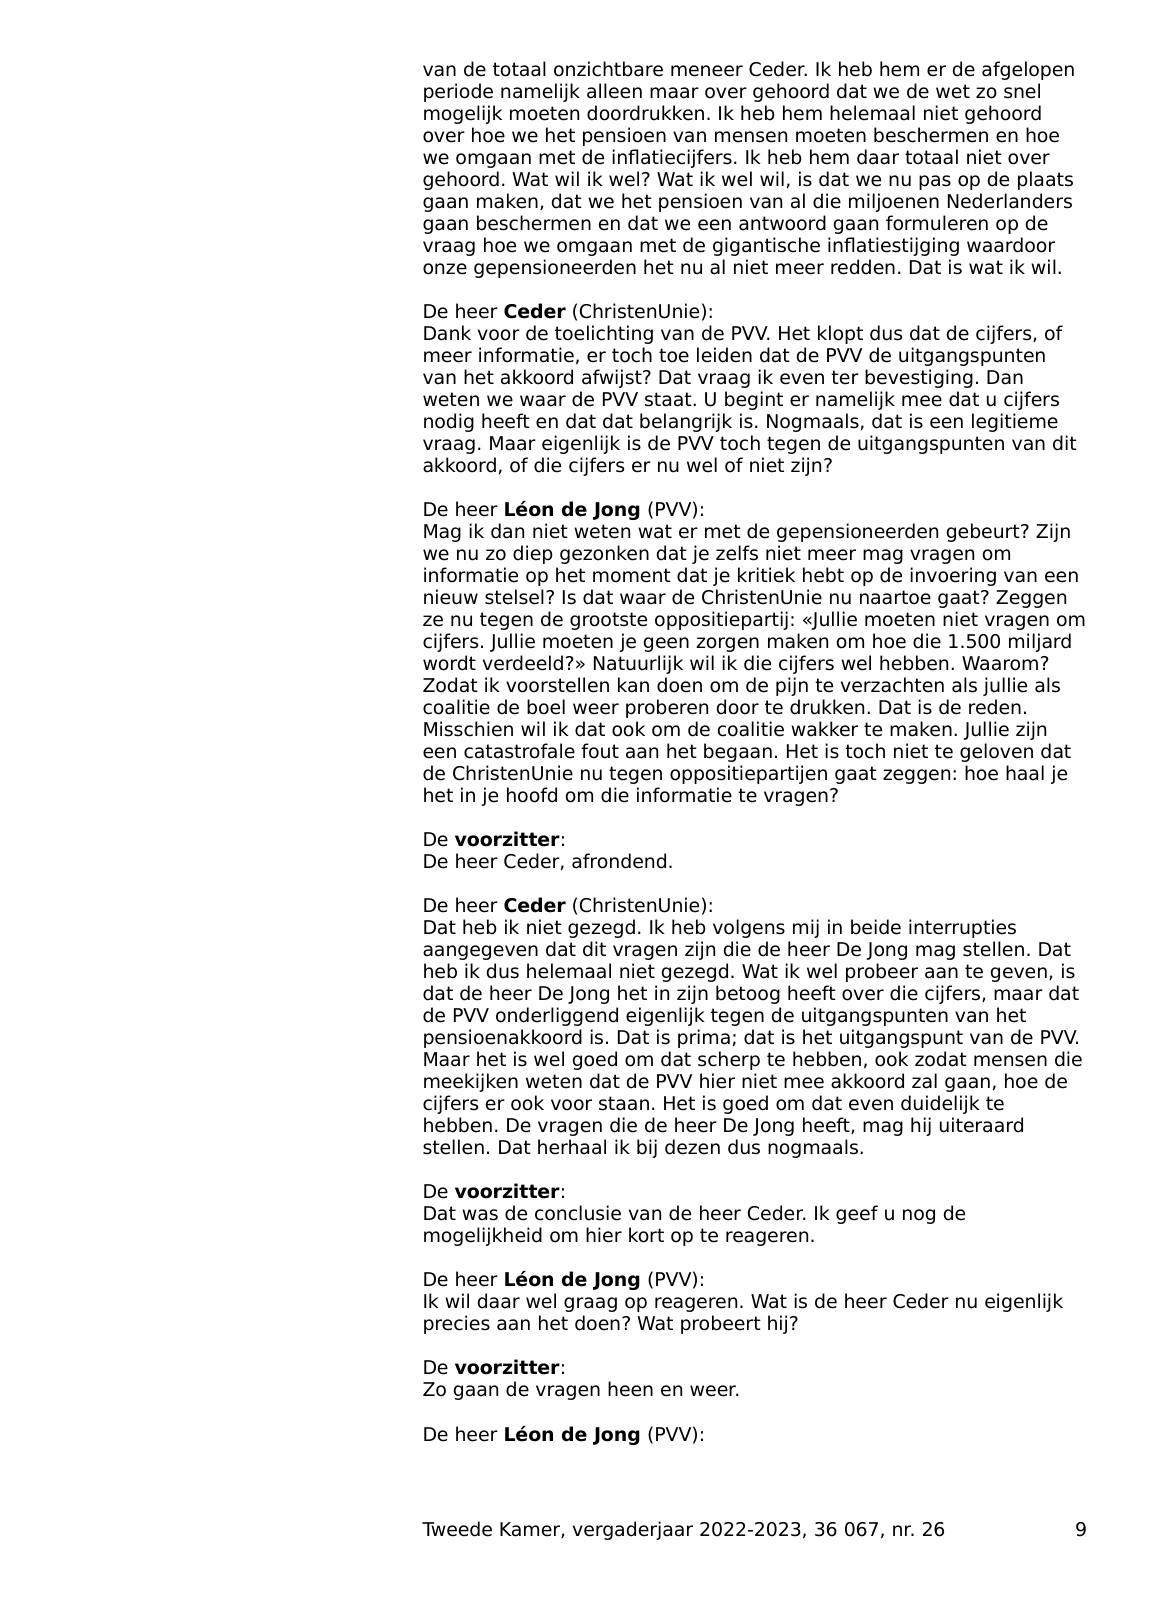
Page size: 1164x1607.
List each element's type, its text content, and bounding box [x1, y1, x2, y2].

text De heer Ceder (ChristenUnie): [422, 895, 1087, 917]
text De heer Ceder (ChristenUnie): [422, 301, 1087, 323]
text Dank voor de toelichting van de PVV. Het klopt dus dat de cijfers, of meer informatie, er toch toe leiden dat de PVV de uitgangspunten van het akkoord afwijst? Dat vraag ik even ter bevestiging. Dan weten we waar de PVV staat. U begint er namelijk mee dat u cijfers nodig heeft en dat dat belangrijk is. Nogmaals, dat is een legitieme vraag. Maar eigenlijk is de PVV toch tegen de uitgangspunten van dit akkoord, of die cijfers er nu wel of niet zijn? [422, 323, 1087, 477]
text Zo gaan de vragen heen en weer. [422, 1379, 1087, 1401]
text De heer Léon de Jong (PVV): [422, 1423, 1087, 1445]
text De heer Léon de Jong (PVV): [422, 1269, 1087, 1291]
text Dat was de conclusie van de heer Ceder. Ik geef u nog de mogelijkheid om hier kort op te reageren. [422, 1203, 1087, 1247]
text Dat heb ik niet gezegd. Ik heb volgens mij in beide interrupties aangegeven dat dit vragen zijn die de heer De Jong mag stellen. Dat heb ik dus helemaal niet gezegd. Wat ik wel probeer aan te geven, is dat de heer De Jong het in zijn betoog heeft over die cijfers, maar dat de PVV onderliggend eigenlijk tegen de uitgangspunten van het pensioenakkoord is. Dat is prima; dat is het uitgangspunt van de PVV. Maar het is wel goed om dat scherp te hebben, ook zodat mensen die meekijken weten dat de PVV hier niet mee akkoord zal gaan, hoe de cijfers er ook voor staan. Het is goed om dat even duidelijk te hebben. De vragen die de heer De Jong heeft, mag hij uiteraard stellen. Dat herhaal ik bij dezen dus nogmaals. [422, 917, 1087, 1159]
text De voorzitter: [422, 1181, 1087, 1203]
text Ik wil daar wel graag op reageren. Wat is de heer Ceder nu eigenlijk precies aan het doen? Wat probeert hij? [422, 1291, 1087, 1335]
text De voorzitter: [422, 1357, 1087, 1379]
text De heer Léon de Jong (PVV): [422, 499, 1087, 521]
text Mag ik dan niet weten wat er met de gepensioneerden gebeurt? Zijn we nu zo diep gezonken dat je zelfs niet meer mag vragen om informatie op het moment dat je kritiek hebt op de invoering van een nieuw stelsel? Is dat waar de ChristenUnie nu naartoe gaat? Zeggen ze nu tegen de grootste oppositiepartij: «Jullie moeten niet vragen om cijfers. Jullie moeten je geen zorgen maken om hoe die 1.500 miljard wordt verdeeld?» Natuurlijk wil ik die cijfers wel hebben. Waarom? Zodat ik voorstellen kan doen om de pijn te verzachten als jullie als coalitie de boel weer proberen door te drukken. Dat is de reden. Misschien wil ik dat ook om de coalitie wakker te maken. Jullie zijn een catastrofale fout aan het begaan. Het is toch niet te geloven dat de ChristenUnie nu tegen oppositiepartijen gaat zeggen: hoe haal je het in je hoofd om die informatie te vragen? [422, 521, 1087, 807]
text De voorzitter: [422, 829, 1087, 851]
text van de totaal onzichtbare meneer Ceder. Ik heb hem er de afgelopen periode namelijk alleen maar over gehoord dat we de wet zo snel mogelijk moeten doordrukken. Ik heb hem helemaal niet gehoord over hoe we het pensioen van mensen moeten beschermen en hoe we omgaan met de inflatiecijfers. Ik heb hem daar totaal niet over gehoord. Wat wil ik wel? Wat ik wel wil, is dat we nu pas op de plaats gaan maken, dat we het pensioen van al die miljoenen Nederlanders gaan beschermen en dat we een antwoord gaan formuleren op de vraag hoe we omgaan met de gigantische inflatiestijging waardoor onze gepensioneerden het nu al niet meer redden. Dat is wat ik wil. [422, 59, 1087, 279]
text De heer Ceder, afrondend. [422, 851, 1087, 873]
